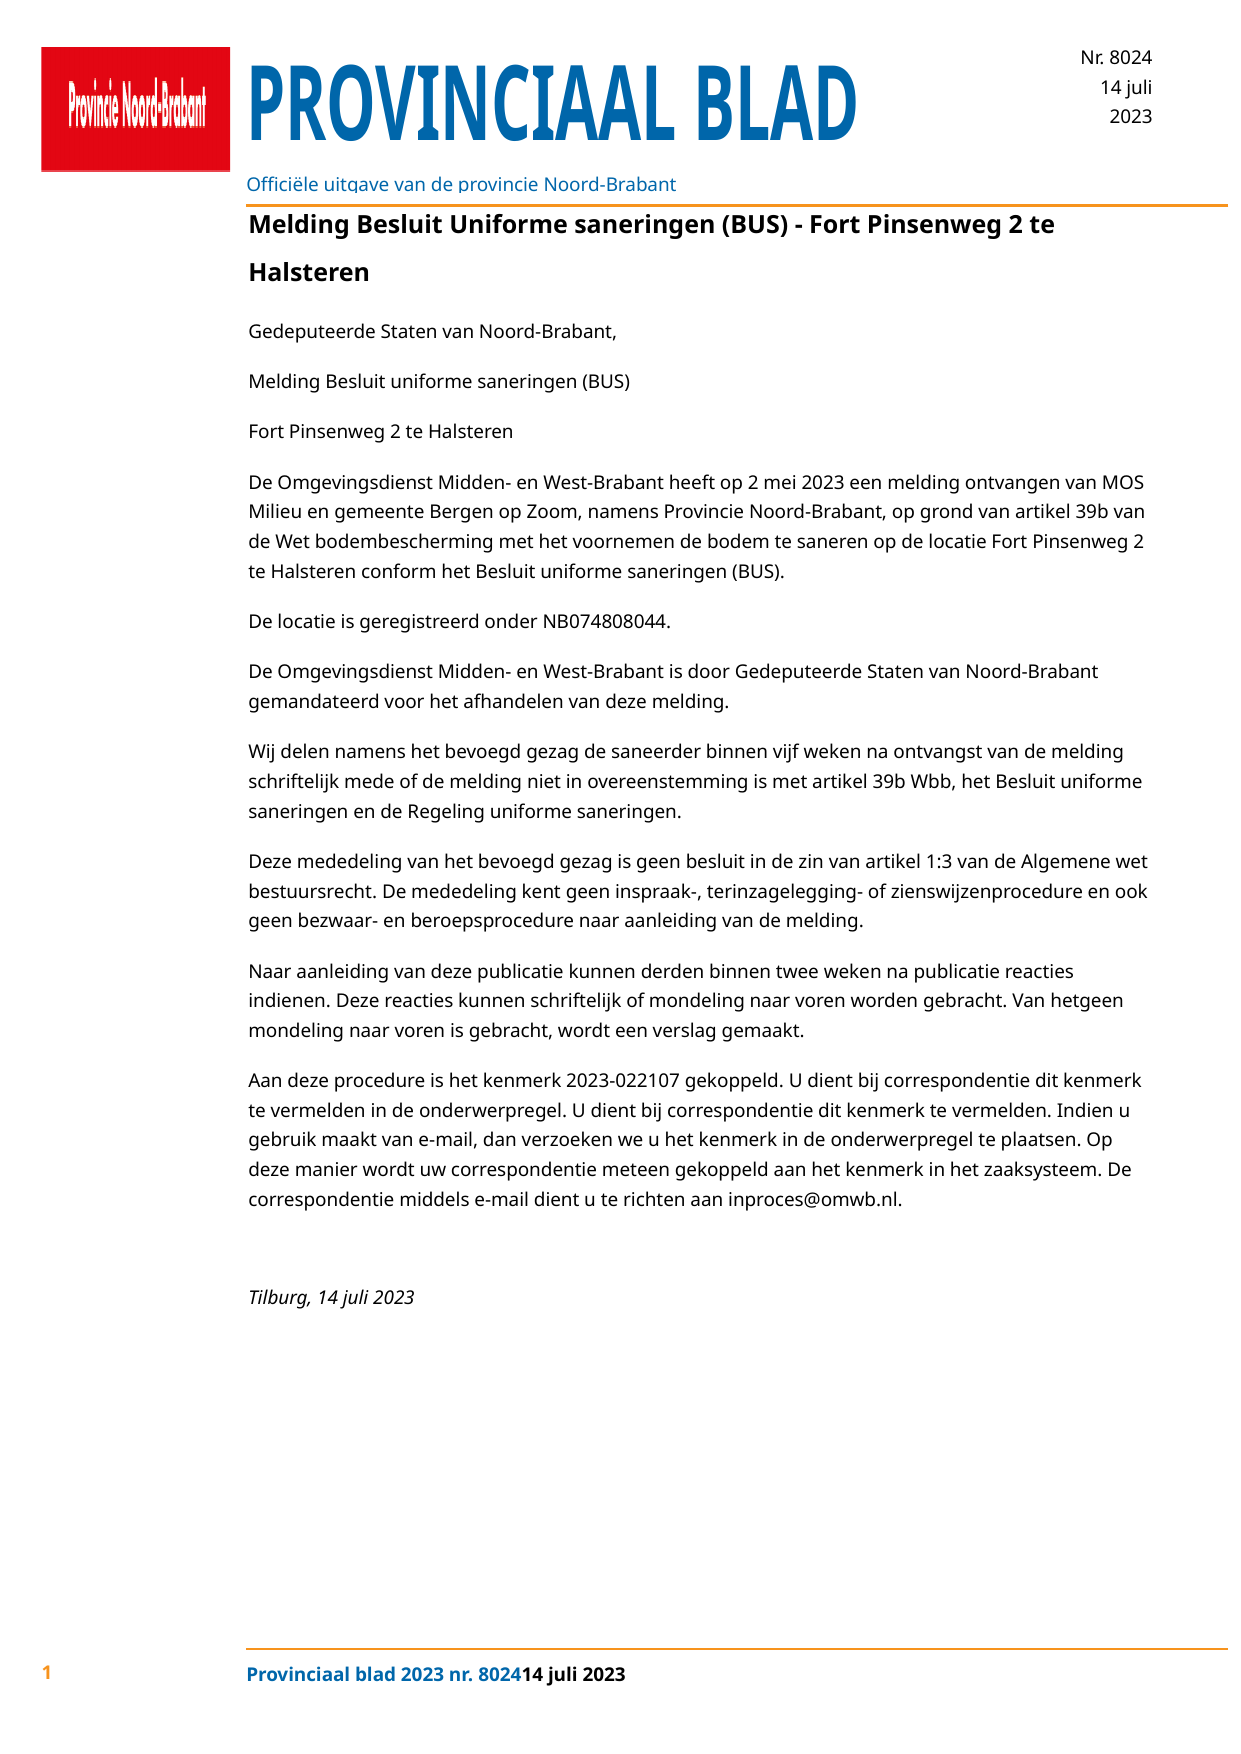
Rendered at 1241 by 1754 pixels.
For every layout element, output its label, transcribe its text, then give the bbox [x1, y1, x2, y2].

text Tilburg, 14 juli 2023 [248, 1284, 1152, 1310]
text Deze mededeling van het bevoegd gezag is geen besluit in de zin van artikel 1:3 van de Algemene wet bestuursrecht. De mededeling kent geen inspraak-, terinzagelegging- of zienswijzenprocedure en ook geen bezwaar- en beroepsprocedure naar aanleiding van de melding. [248, 848, 1152, 933]
text Melding Besluit uniforme saneringen (BUS) [248, 368, 1152, 394]
text Naar aanleiding van deze publicatie kunnen derden binnen twee weken na publicatie reacties indienen. Deze reacties kunnen schriftelijk of mondeling naar voren worden gebracht. Van hetgeen mondeling naar voren is gebracht, wordt een verslag gemaakt. [248, 958, 1152, 1043]
text Wij delen namens het bevoegd gezag de saneerder binnen vijf weken na ontvangst van de melding schriftelijk mede of de melding niet in overeenstemming is met artikel 39b Wbb, het Besluit uniforme saneringen en de Regeling uniforme saneringen. [248, 739, 1152, 824]
text Melding Besluit Uniforme saneringen (BUS) - Fort Pinsenweg 2 te Halsteren [248, 207, 1152, 288]
text Fort Pinsenweg 2 te Halsteren [248, 419, 1152, 444]
text Gedeputeerde Staten van Noord-Brabant, [248, 318, 1152, 344]
text De locatie is geregistreerd onder NB074808044. [248, 608, 1152, 634]
text De Omgevingsdienst Midden- en West-Brabant is door Gedeputeerde Staten van Noord-Brabant gemandateerd voor het afhandelen van deze melding. [248, 659, 1152, 714]
picture [41, 47, 231, 172]
text De Omgevingsdienst Midden- en West-Brabant heeft op 2 mei 2023 een melding ontvangen van MOS Milieu en gemeente Bergen op Zoom, namens Provincie Noord-Brabant, op grond van artikel 39b van de Wet bodembescherming met het voornemen de bodem te saneren op de locatie Fort Pinsenweg 2 te Halsteren conform het Besluit uniforme saneringen (BUS). [248, 469, 1152, 584]
text Aan deze procedure is het kenmerk 2023-022107 gekoppeld. U dient bij correspondentie dit kenmerk te vermelden in de onderwerpregel. U dient bij correspondentie dit kenmerk te vermelden. Indien u gebruik maakt van e-mail, dan verzoeken we u het kenmerk in de onderwerpregel te plaatsen. Op deze manier wordt uw correspondentie meteen gekoppeld aan het kenmerk in het zaaksysteem. De correspondentie middels e-mail dient u te richten aan inproces@omwb.nl. [248, 1067, 1152, 1212]
